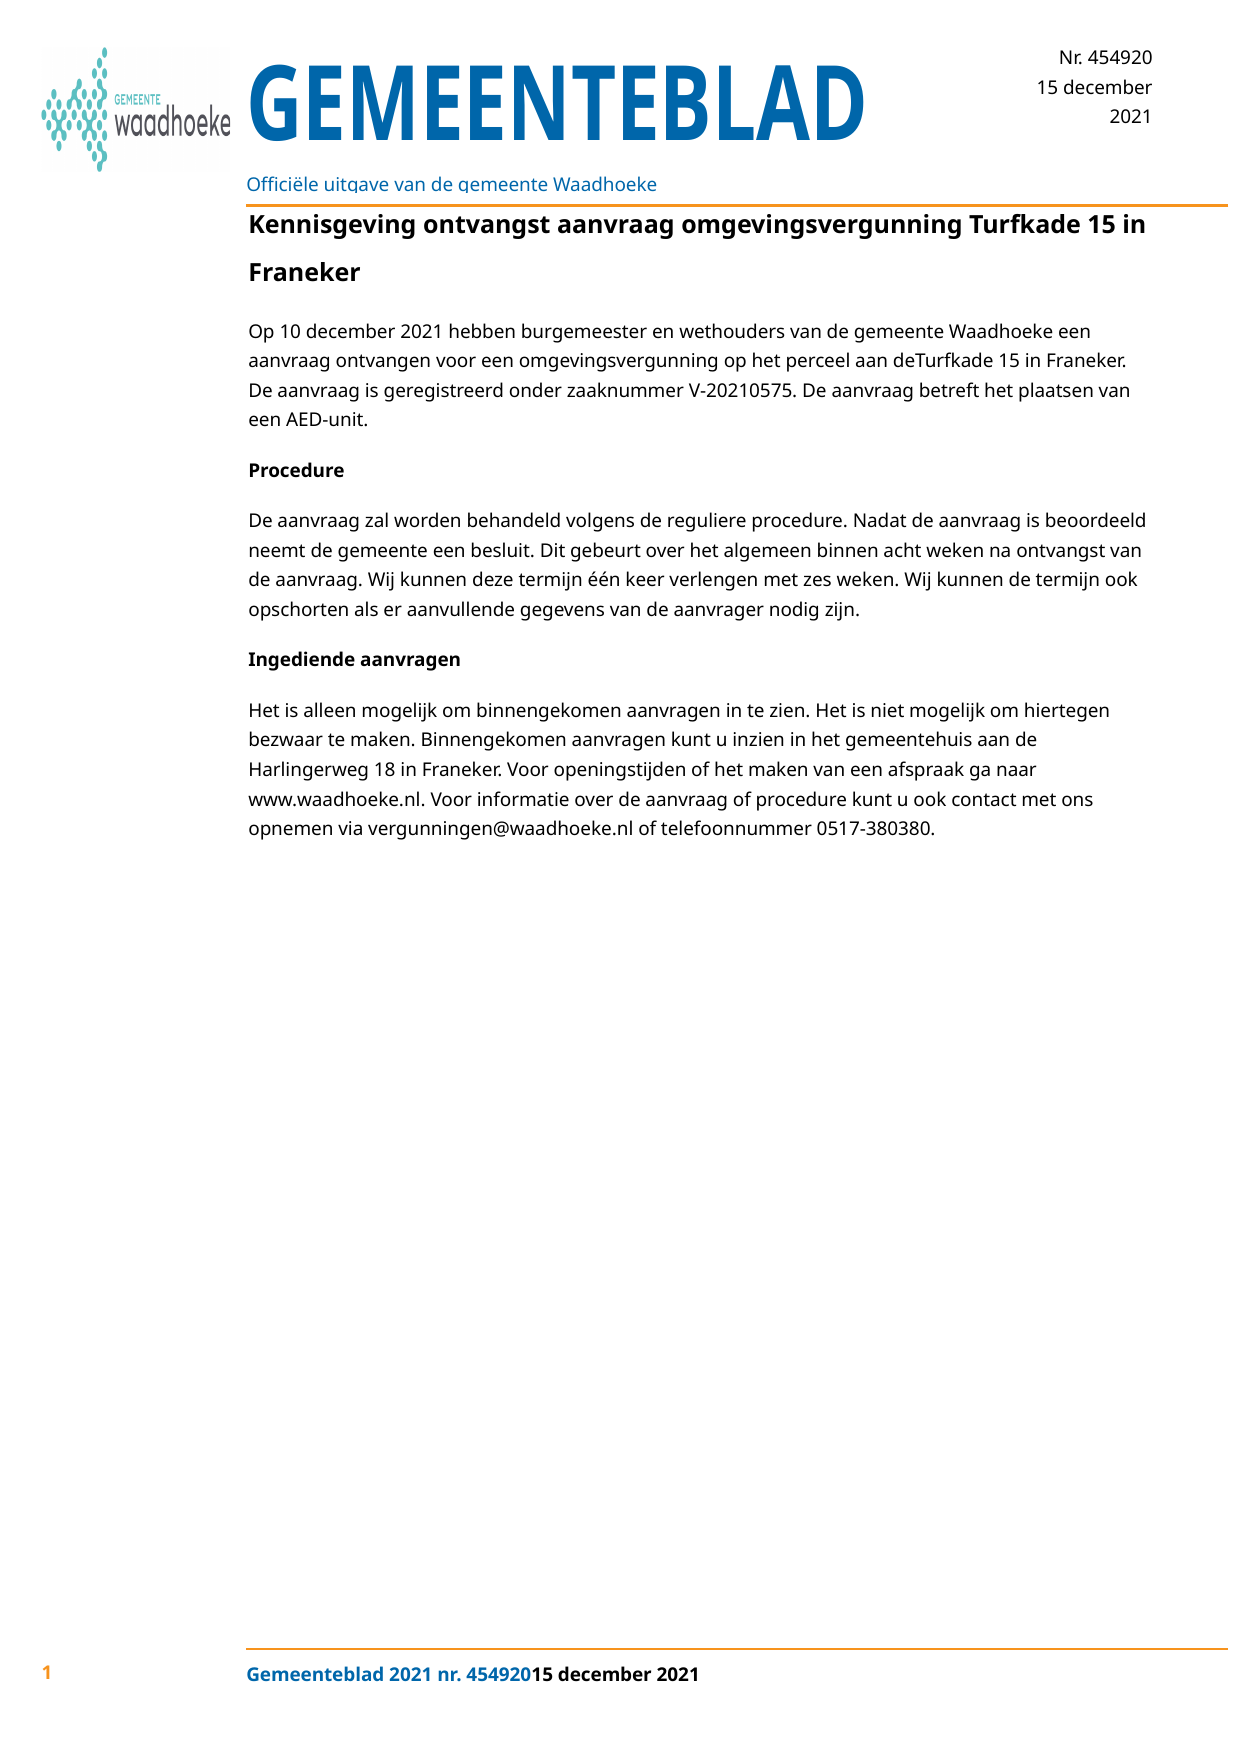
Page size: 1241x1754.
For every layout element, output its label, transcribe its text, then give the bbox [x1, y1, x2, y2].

text Ingediende aanvragen [248, 647, 1152, 672]
text De aanvraag zal worden behandeld volgens de reguliere procedure. Nadat de aanvraag is beoordeeld neemt de gemeente een besluit. Dit gebeurt over het algemeen binnen acht weken na ontvangst van de aanvraag. Wij kunnen deze termijn één keer verlengen met zes weken. Wij kunnen de termijn ook opschorten als er aanvullende gegevens van de aanvrager nodig zijn. [248, 507, 1152, 622]
text Kennisgeving ontvangst aanvraag omgevingsvergunning Turfkade 15 in Franeker [248, 207, 1152, 288]
picture [41, 47, 231, 172]
text Op 10 december 2021 hebben burgemeester en wethouders van de gemeente Waadhoeke een aanvraag ontvangen voor een omgevingsvergunning op het perceel aan deTurfkade 15 in Franeker. De aanvraag is geregistreerd onder zaaknummer V-20210575. De aanvraag betreft het plaatsen van een AED-unit. [248, 318, 1152, 432]
text Het is alleen mogelijk om binnengekomen aanvragen in te zien. Het is niet mogelijk om hiertegen bezwaar te maken. Binnengekomen aanvragen kunt u inzien in het gemeentehuis aan de Harlingerweg 18 in Franeker. Voor openingstijden of het maken van een afspraak ga naar www.waadhoeke.nl. Voor informatie over de aanvraag of procedure kunt u ook contact met ons opnemen via vergunningen@waadhoeke.nl of telefoonnummer 0517-380380. [248, 697, 1152, 841]
text Procedure [248, 457, 1152, 483]
